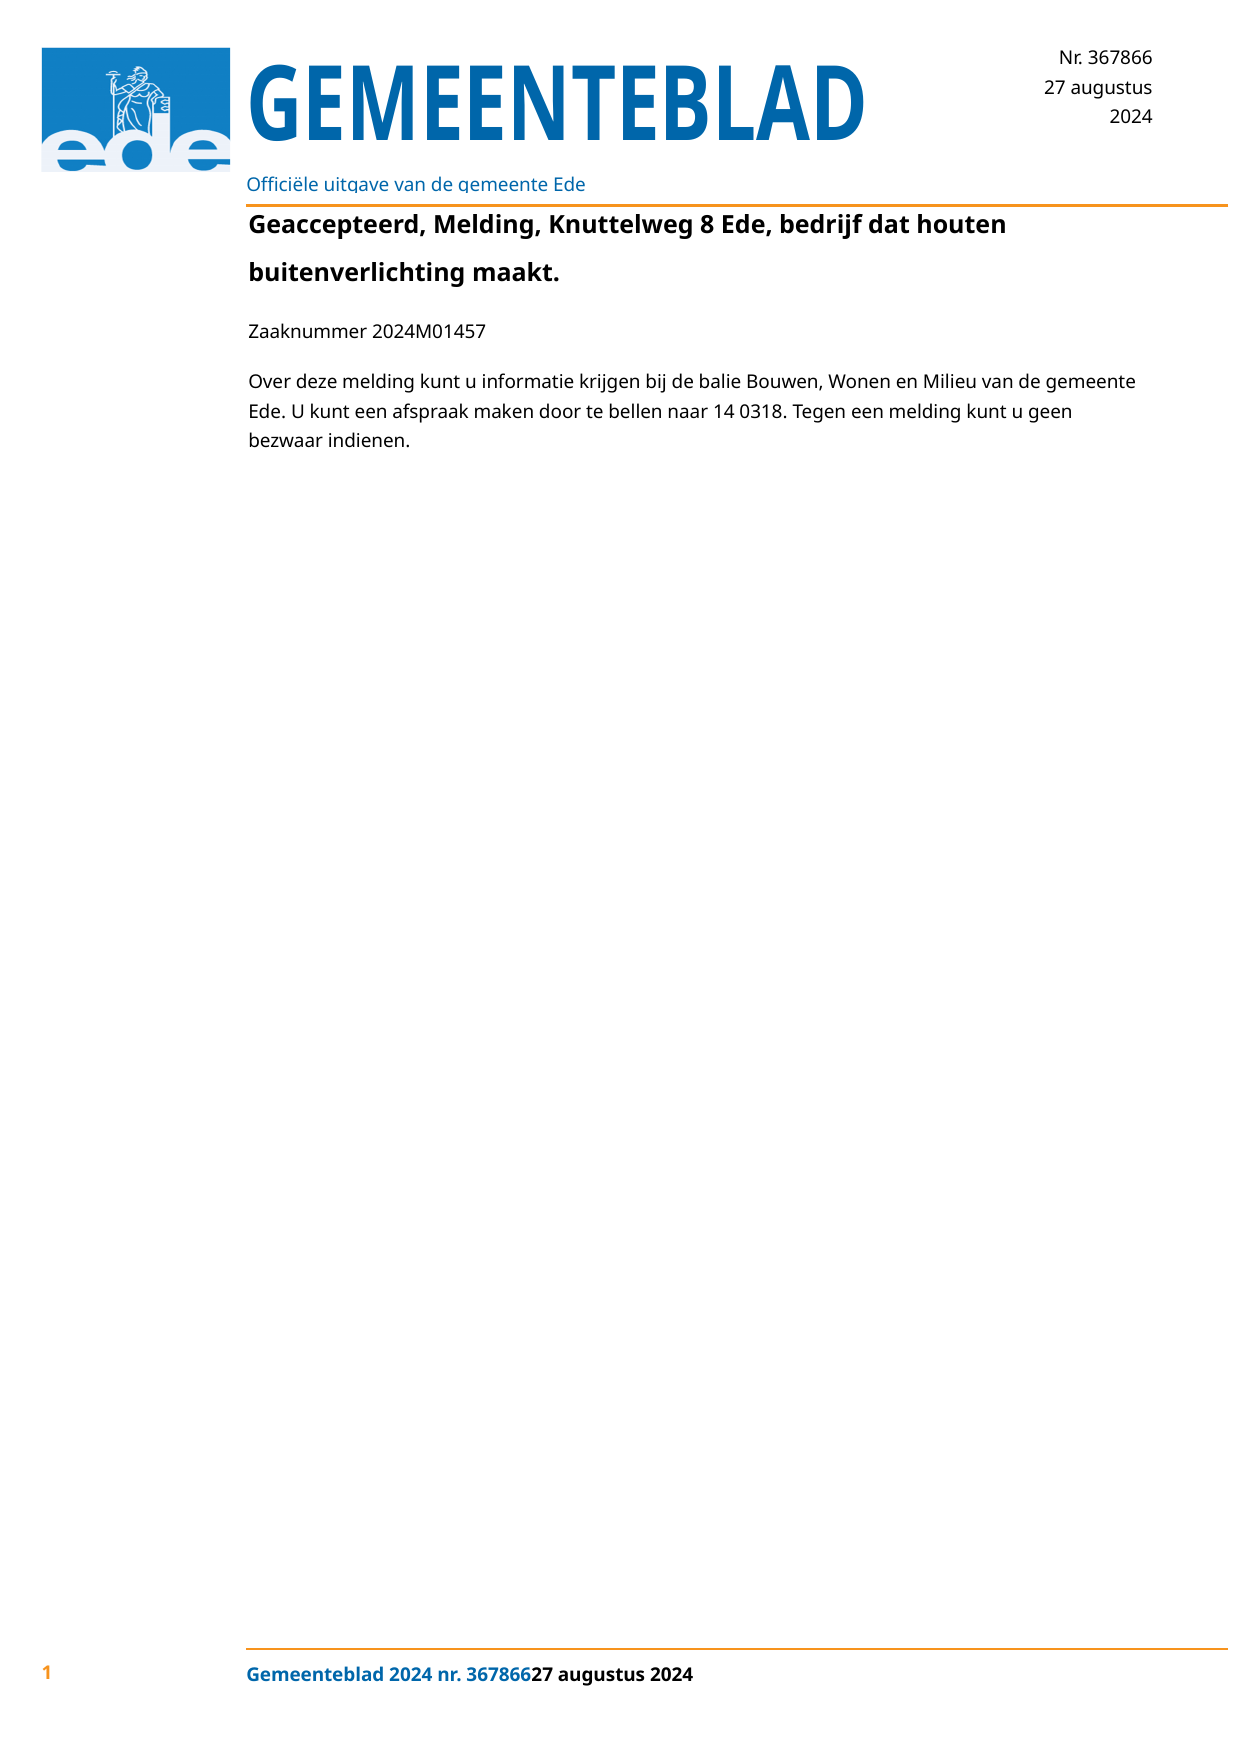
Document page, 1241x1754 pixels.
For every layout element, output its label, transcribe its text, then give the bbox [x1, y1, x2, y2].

text Geaccepteerd, Melding, Knuttelweg 8 Ede, bedrijf dat houten buitenverlichting maakt. [248, 207, 1152, 288]
text Zaaknummer 2024M01457 [248, 318, 1152, 344]
text Over deze melding kunt u informatie krijgen bij de balie Bouwen, Wonen en Milieu van de gemeente Ede. U kunt een afspraak maken door te bellen naar 14 0318. Tegen een melding kunt u geen bezwaar indienen. [248, 368, 1152, 453]
picture [41, 47, 231, 172]
